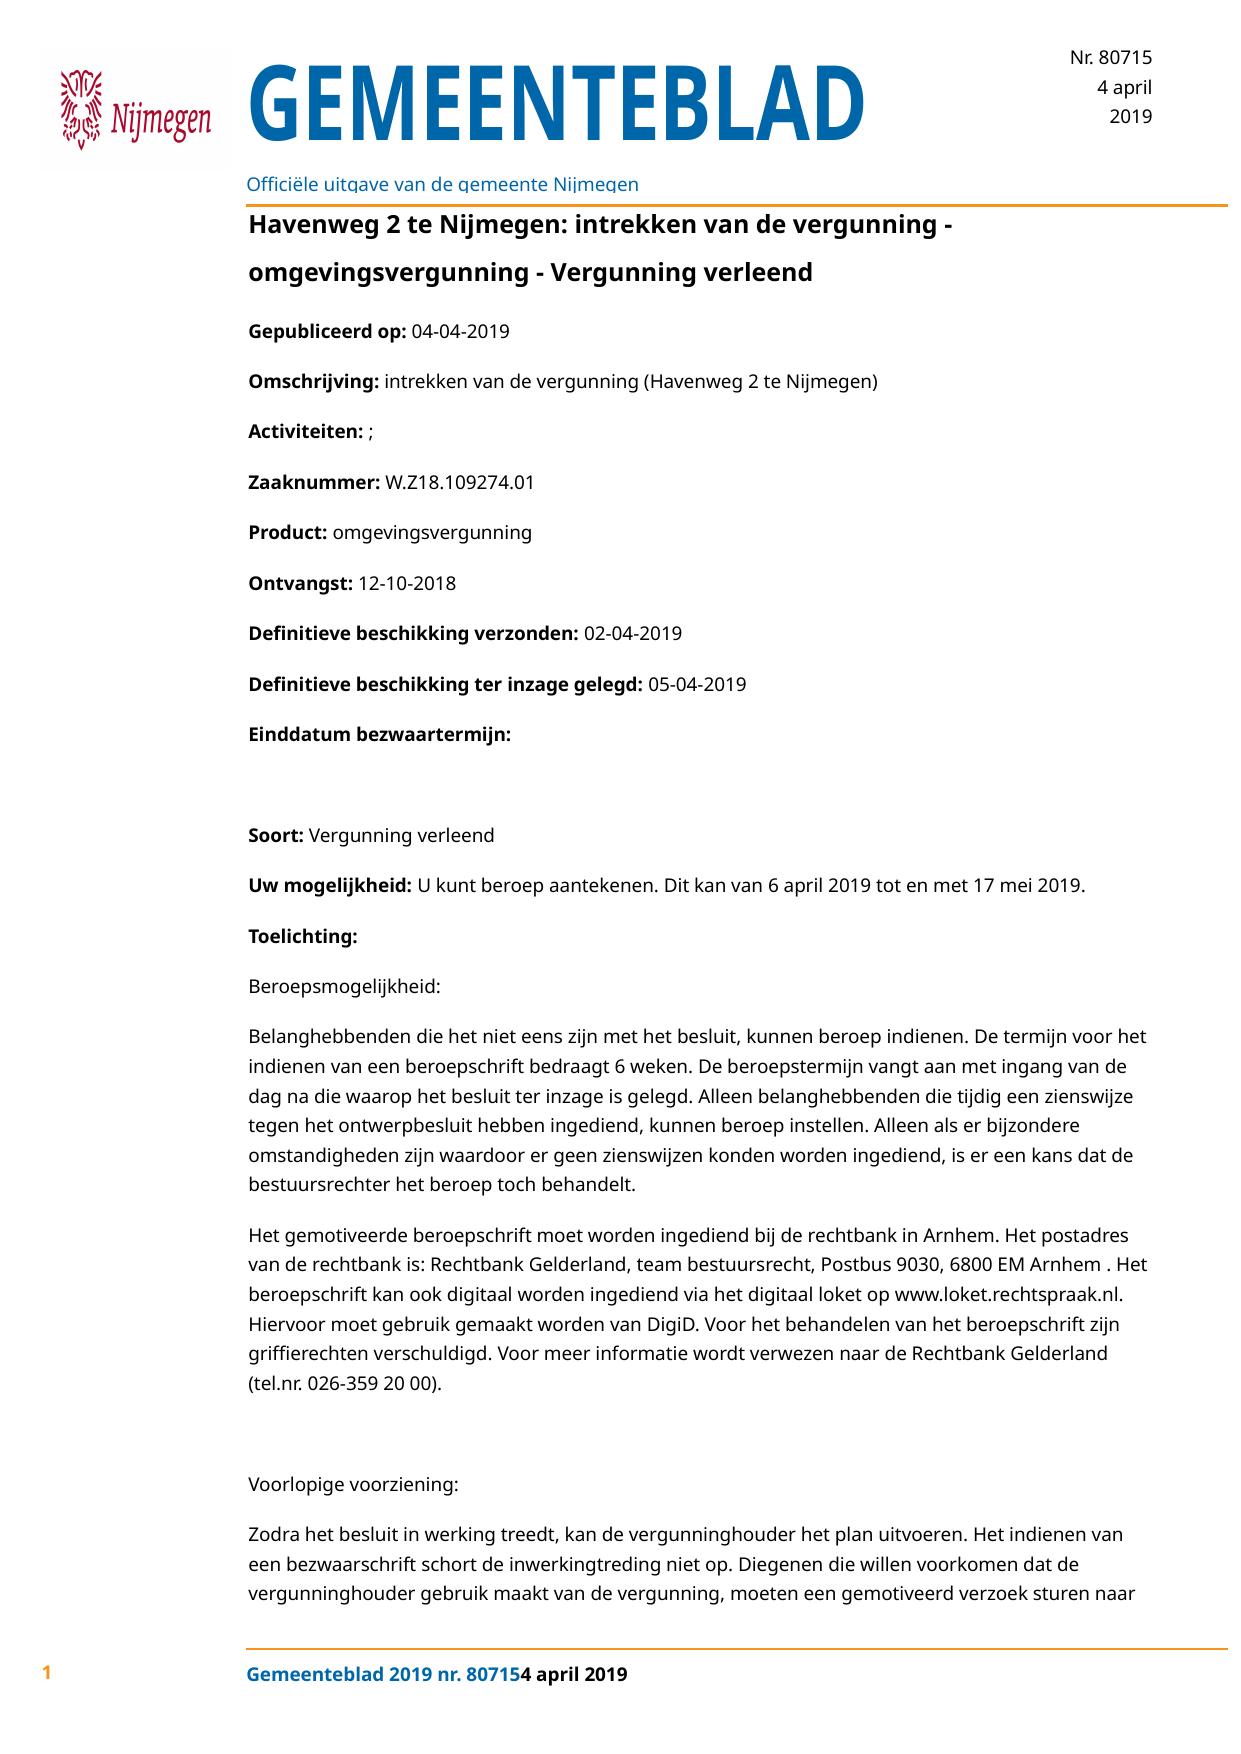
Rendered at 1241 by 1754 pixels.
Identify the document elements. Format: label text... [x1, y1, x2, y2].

text Havenweg 2 te Nijmegen: intrekken van de vergunning - omgevingsvergunning - Vergunning verleend [248, 207, 1152, 288]
picture [41, 47, 231, 172]
text Definitieve beschikking verzonden: 02-04-2019 [248, 620, 1152, 646]
text Voorlopige voorziening: [248, 1471, 1152, 1497]
text Ontvangst: 12-10-2018 [248, 570, 1152, 596]
text Toelichting: [248, 923, 1152, 949]
text Uw mogelijkheid: U kunt beroep aantekenen. Dit kan van 6 april 2019 tot en met 17 mei 2019. [248, 872, 1152, 898]
text Belanghebbenden die het niet eens zijn met het besluit, kunnen beroep indienen. De termijn voor het indienen van een beroepschrift bedraagt 6 weken. De beroepstermijn vangt aan met ingang van de dag na die waarop het besluit ter inzage is gelegd. Alleen belanghebbenden die tijdig een zienswijze tegen het ontwerpbesluit hebben ingediend, kunnen beroep instellen. Alleen als er bijzondere omstandigheden zijn waardoor er geen zienswijzen konden worden ingediend, is er een kans dat de bestuursrechter het beroep toch behandelt. [248, 1024, 1152, 1197]
text Einddatum bezwaartermijn: [248, 721, 1152, 747]
text Het gemotiveerde beroepschrift moet worden ingediend bij de rechtbank in Arnhem. Het postadres van de rechtbank is: Rechtbank Gelderland, team bestuursrecht, Postbus 9030, 6800 EM Arnhem . Het beroepschrift kan ook digitaal worden ingediend via het digitaal loket op www.loket.rechtspraak.nl. Hiervoor moet gebruik gemaakt worden van DigiD. Voor het behandelen van het beroepschrift zijn griffierechten verschuldigd. Voor meer informatie wordt verwezen naar de Rechtbank Gelderland (tel.nr. 026-359 20 00). [248, 1222, 1152, 1396]
text Product: omgevingsvergunning [248, 519, 1152, 545]
text Definitieve beschikking ter inzage gelegd: 05-04-2019 [248, 671, 1152, 697]
text Activiteiten: ; [248, 419, 1152, 444]
text Beroepsmogelijkheid: [248, 973, 1152, 999]
text Zodra het besluit in werking treedt, kan de vergunninghouder het plan uitvoeren. Het indienen van een bezwaarschrift schort de inwerkingtreding niet op. Diegenen die willen voorkomen dat de vergunninghouder gebruik maakt van de vergunning, moeten een gemotiveerd verzoek sturen naar [248, 1521, 1152, 1606]
text Soort: Vergunning verleend [248, 822, 1152, 848]
text Zaaknummer: W.Z18.109274.01 [248, 469, 1152, 495]
text Omschrijving: intrekken van de vergunning (Havenweg 2 te Nijmegen) [248, 368, 1152, 394]
text Gepubliceerd op: 04-04-2019 [248, 318, 1152, 344]
